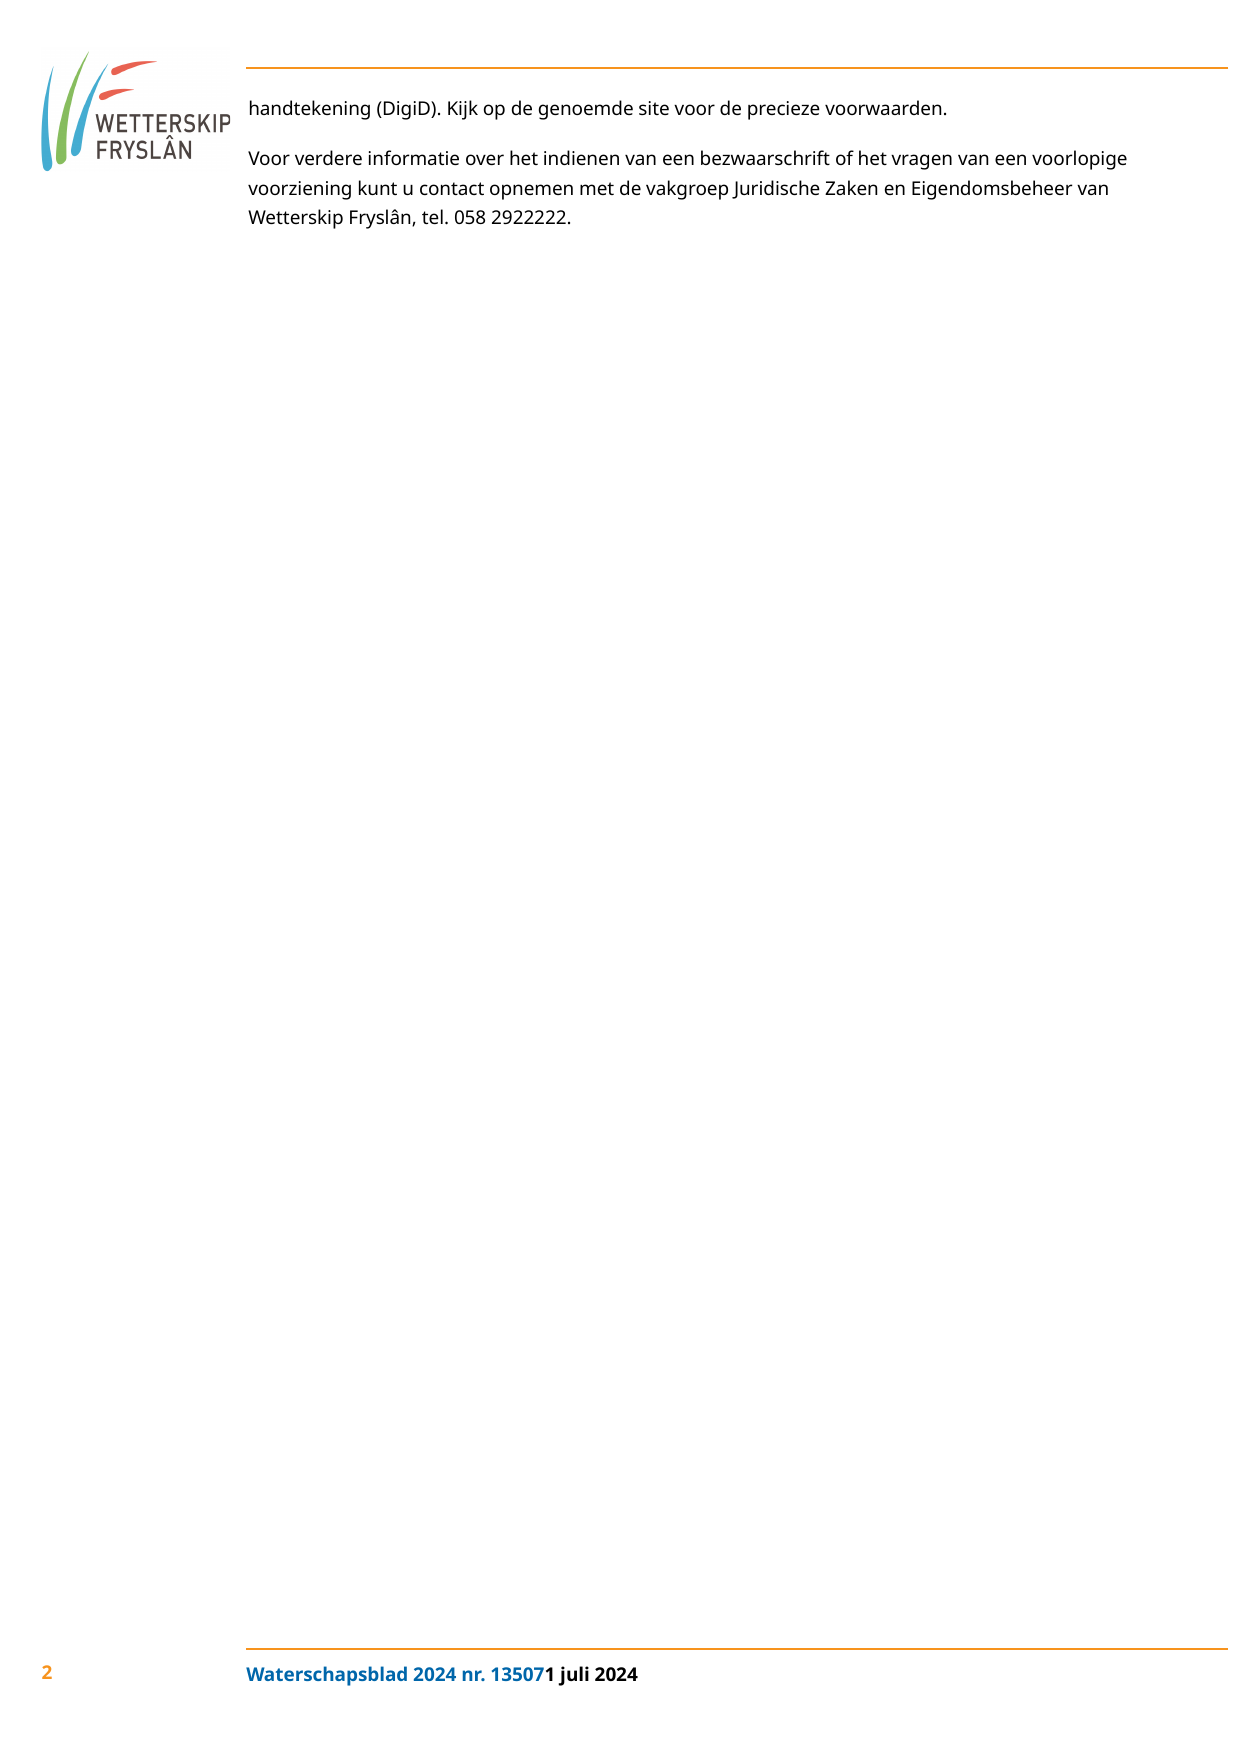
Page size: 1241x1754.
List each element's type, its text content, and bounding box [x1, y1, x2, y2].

text handtekening (DigiD). Kijk op de genoemde site voor de precieze voorwaarden. [248, 95, 1152, 121]
text Voor verdere informatie over het indienen van een bezwaarschrift of het vragen van een voorlopige voorziening kunt u contact opnemen met de vakgroep Juridische Zaken en Eigendomsbeheer van Wetterskip Fryslân, tel. 058 2922222. [248, 145, 1152, 230]
picture [41, 47, 231, 172]
